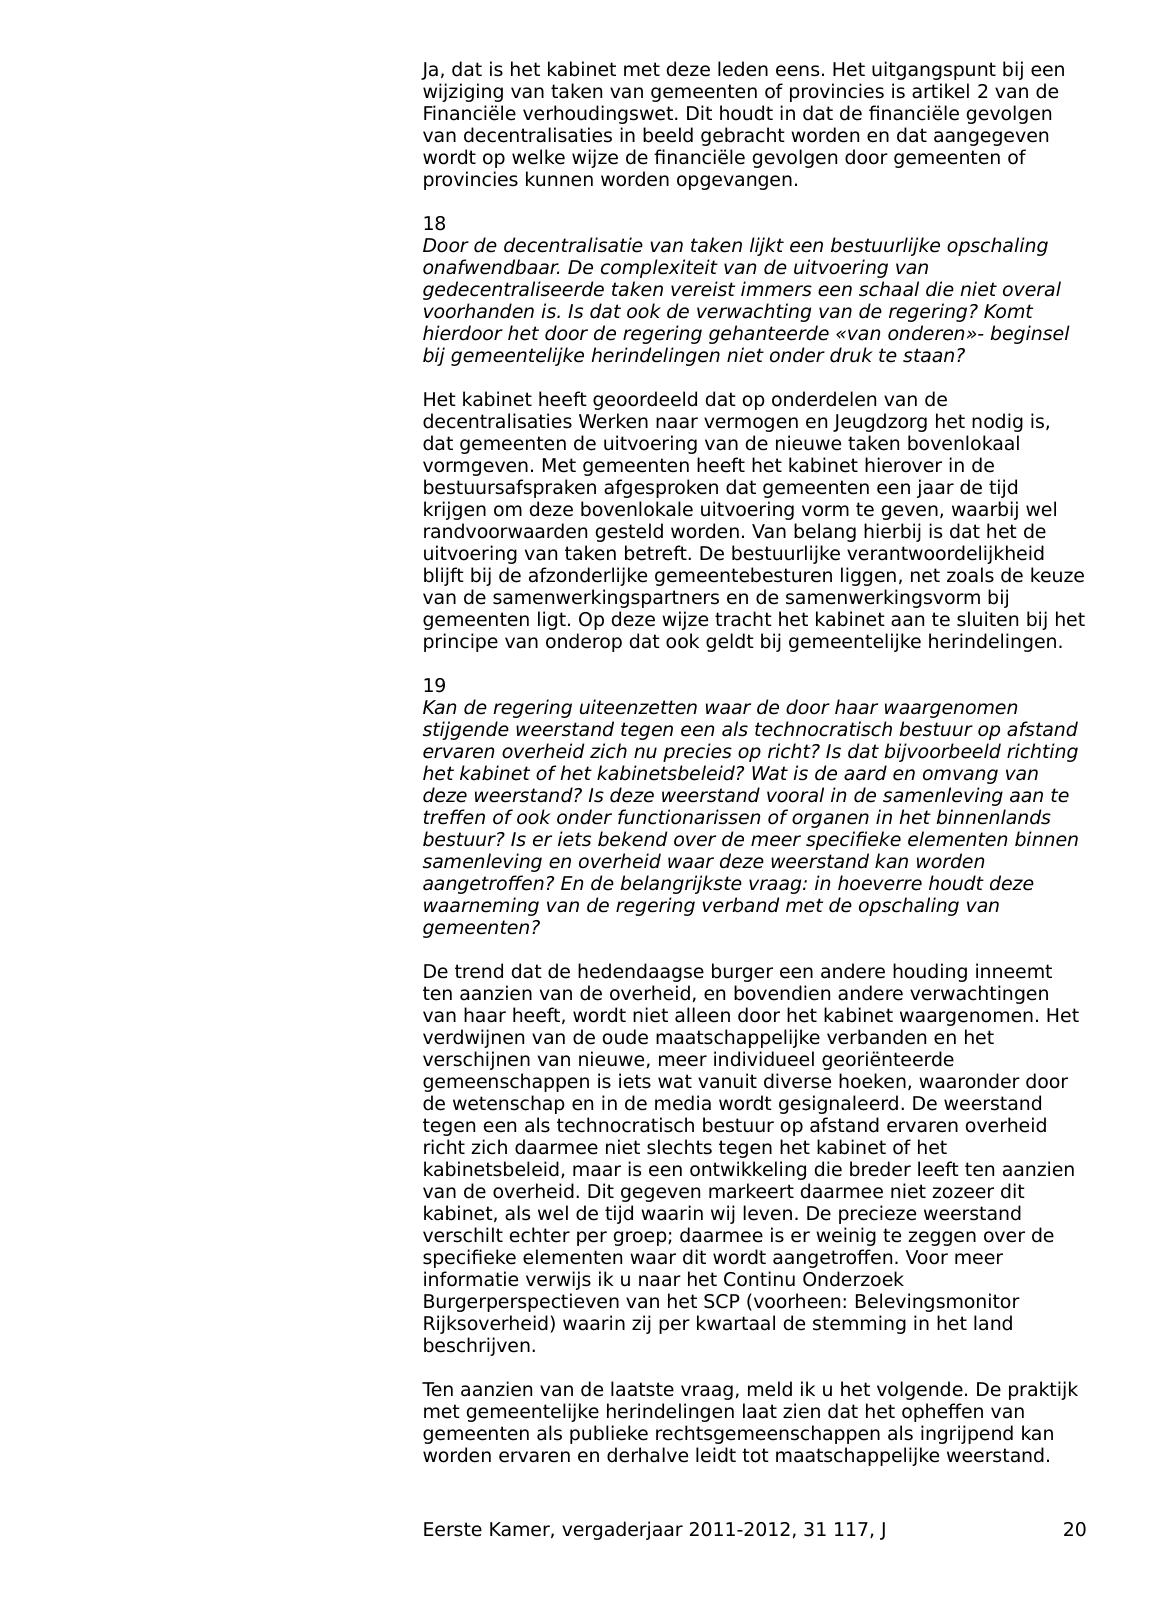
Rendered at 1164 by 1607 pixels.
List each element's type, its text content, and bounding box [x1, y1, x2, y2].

text De trend dat de hedendaagse burger een andere houding inneemt ten aanzien van de overheid, en bovendien andere verwachtingen van haar heeft, wordt niet alleen door het kabinet waargenomen. Het verdwijnen van de oude maatschappelijke verbanden en het verschijnen van nieuwe, meer individueel georiënteerde gemeenschappen is iets wat vanuit diverse hoeken, waaronder door de wetenschap en in de media wordt gesignaleerd. De weerstand tegen een als technocratisch bestuur op afstand ervaren overheid richt zich daarmee niet slechts tegen het kabinet of het kabinetsbeleid, maar is een ontwikkeling die breder leeft ten aanzien van de overheid. Dit gegeven markeert daarmee niet zozeer dit kabinet, als wel de tijd waarin wij leven. De precieze weerstand verschilt echter per groep; daarmee is er weinig te zeggen over de specifieke elementen waar dit wordt aangetroffen. Voor meer informatie verwijs ik u naar het Continu Onderzoek Burgerperspectieven van het SCP (voorheen: Belevingsmonitor Rijksoverheid) waarin zij per kwartaal de stemming in het land beschrijven. [422, 961, 1087, 1357]
text Het kabinet heeft geoordeeld dat op onderdelen van de decentralisaties Werken naar vermogen en Jeugdzorg het nodig is, dat gemeenten de uitvoering van de nieuwe taken bovenlokaal vormgeven. Met gemeenten heeft het kabinet hierover in de bestuursafspraken afgesproken dat gemeenten een jaar de tijd krijgen om deze bovenlokale uitvoering vorm te geven, waarbij wel randvoorwaarden gesteld worden. Van belang hierbij is dat het de uitvoering van taken betreft. De bestuurlijke verantwoordelijkheid blijft bij de afzonderlijke gemeentebesturen liggen, net zoals de keuze van de samenwerkingspartners en de samenwerkingsvorm bij gemeenten ligt. Op deze wijze tracht het kabinet aan te sluiten bij het principe van onderop dat ook geldt bij gemeentelijke herindelingen. [422, 389, 1087, 653]
text Ten aanzien van de laatste vraag, meld ik u het volgende. De praktijk met gemeentelijke herindelingen laat zien dat het opheffen van gemeenten als publieke rechtsgemeenschappen als ingrijpend kan worden ervaren en derhalve leidt tot maatschappelijke weerstand. [422, 1379, 1087, 1467]
text Kan de regering uiteenzetten waar de door haar waargenomen stijgende weerstand tegen een als technocratisch bestuur op afstand ervaren overheid zich nu precies op richt? Is dat bijvoorbeeld richting het kabinet of het kabinetsbeleid? Wat is de aard en omvang van deze weerstand? Is deze weerstand vooral in de samenleving aan te treffen of ook onder functionarissen of organen in het binnenlands bestuur? Is er iets bekend over de meer specifieke elementen binnen samenleving en overheid waar deze weerstand kan worden aangetroffen? En de belangrijkste vraag: in hoeverre houdt deze waarneming van de regering verband met de opschaling van gemeenten? [422, 697, 1087, 939]
text 18 [422, 213, 1087, 235]
text Door de decentralisatie van taken lijkt een bestuurlijke opschaling onafwendbaar. De complexiteit van de uitvoering van gedecentraliseerde taken vereist immers een schaal die niet overal voorhanden is. Is dat ook de verwachting van de regering? Komt hierdoor het door de regering gehanteerde «van onderen»- beginsel bij gemeentelijke herindelingen niet onder druk te staan? [422, 235, 1087, 367]
text 19 [422, 675, 1087, 697]
text Ja, dat is het kabinet met deze leden eens. Het uitgangspunt bij een wijziging van taken van gemeenten of provincies is artikel 2 van de Financiële verhoudingswet. Dit houdt in dat de financiële gevolgen van decentralisaties in beeld gebracht worden en dat aangegeven wordt op welke wijze de financiële gevolgen door gemeenten of provincies kunnen worden opgevangen. [422, 59, 1087, 191]
